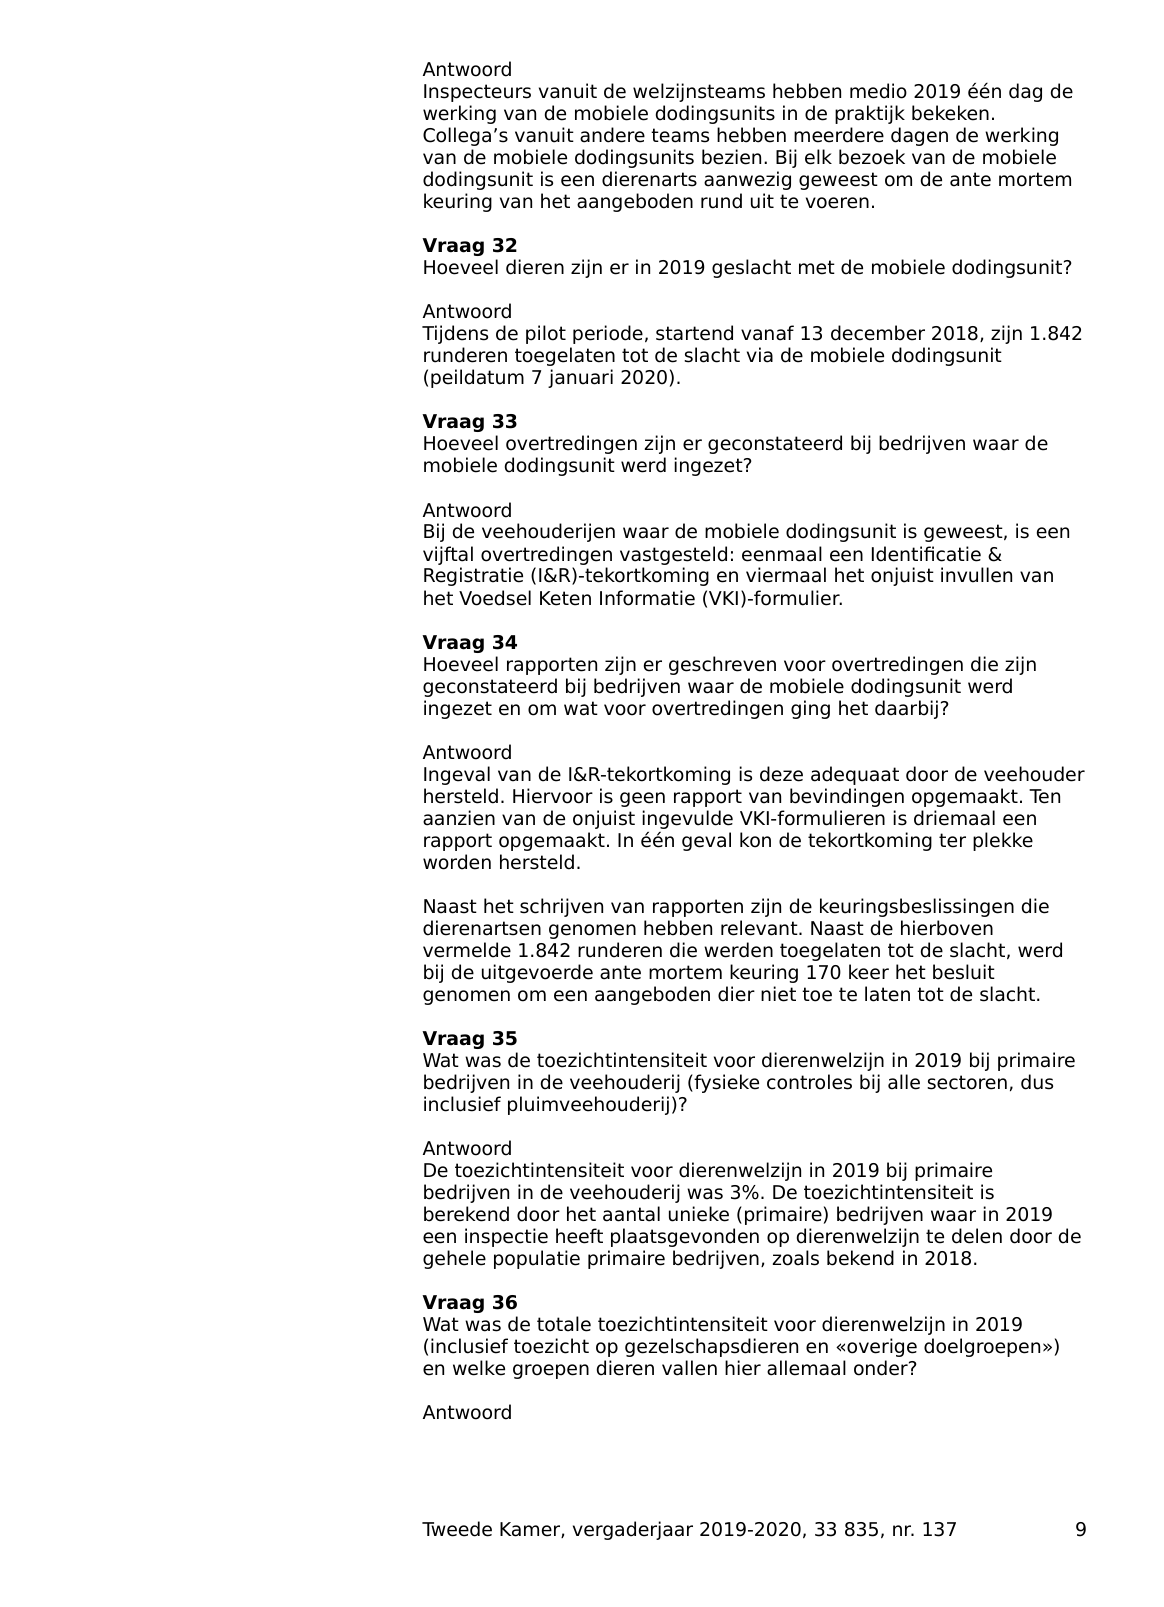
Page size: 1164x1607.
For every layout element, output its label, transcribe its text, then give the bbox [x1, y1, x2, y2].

text Naast het schrijven van rapporten zijn de keuringsbeslissingen die dierenartsen genomen hebben relevant. Naast de hierboven vermelde 1.842 runderen die werden toegelaten tot de slacht, werd bij de uitgevoerde ante mortem keuring 170 keer het besluit genomen om een aangeboden dier niet toe te laten tot de slacht. [422, 896, 1087, 1006]
text Vraag 34 [422, 632, 1087, 653]
text Inspecteurs vanuit de welzijnsteams hebben medio 2019 één dag de werking van de mobiele dodingsunits in de praktijk bekeken. Collega’s vanuit andere teams hebben meerdere dagen de werking van de mobiele dodingsunits bezien. Bij elk bezoek van de mobiele dodingsunit is een dierenarts aanwezig geweest om de ante mortem keuring van het aangeboden rund uit te voeren. [422, 81, 1087, 213]
text Antwoord [422, 1402, 1087, 1424]
text Vraag 36 [422, 1292, 1087, 1314]
text Ingeval van de I&R-tekortkoming is deze adequaat door de veehouder hersteld. Hiervoor is geen rapport van bevindingen opgemaakt. Ten aanzien van de onjuist ingevulde VKI-formulieren is driemaal een rapport opgemaakt. In één geval kon de tekortkoming ter plekke worden hersteld. [422, 764, 1087, 873]
text Hoeveel rapporten zijn er geschreven voor overtredingen die zijn geconstateerd bij bedrijven waar de mobiele dodingsunit werd ingezet en om wat voor overtredingen ging het daarbij? [422, 653, 1087, 719]
text Antwoord [422, 59, 1087, 81]
text Antwoord [422, 499, 1087, 521]
text Antwoord [422, 301, 1087, 323]
text Antwoord [422, 742, 1087, 764]
text Bij de veehouderijen waar de mobiele dodingsunit is geweest, is een vijftal overtredingen vastgesteld: eenmaal een Identificatie & Registratie (I&R)-tekortkoming en viermaal het onjuist invullen van het Voedsel Keten Informatie (VKI)-formulier. [422, 521, 1087, 609]
text Wat was de toezichtintensiteit voor dierenwelzijn in 2019 bij primaire bedrijven in de veehouderij (fysieke controles bij alle sectoren, dus inclusief pluimveehouderij)? [422, 1050, 1087, 1116]
text Hoeveel dieren zijn er in 2019 geslacht met de mobiele dodingsunit? [422, 257, 1087, 279]
text De toezichtintensiteit voor dierenwelzijn in 2019 bij primaire bedrijven in de veehouderij was 3%. De toezichtintensiteit is berekend door het aantal unieke (primaire) bedrijven waar in 2019 een inspectie heeft plaatsgevonden op dierenwelzijn te delen door de gehele populatie primaire bedrijven, zoals bekend in 2018. [422, 1160, 1087, 1270]
text Hoeveel overtredingen zijn er geconstateerd bij bedrijven waar de mobiele dodingsunit werd ingezet? [422, 433, 1087, 477]
text Vraag 35 [422, 1028, 1087, 1050]
text Antwoord [422, 1138, 1087, 1160]
text Vraag 33 [422, 411, 1087, 433]
text Wat was de totale toezichtintensiteit voor dierenwelzijn in 2019 (inclusief toezicht op gezelschapsdieren en «overige doelgroepen») en welke groepen dieren vallen hier allemaal onder? [422, 1314, 1087, 1380]
text Tijdens de pilot periode, startend vanaf 13 december 2018, zijn 1.842 runderen toegelaten tot de slacht via de mobiele dodingsunit (peildatum 7 januari 2020). [422, 323, 1087, 389]
text Vraag 32 [422, 235, 1087, 257]
